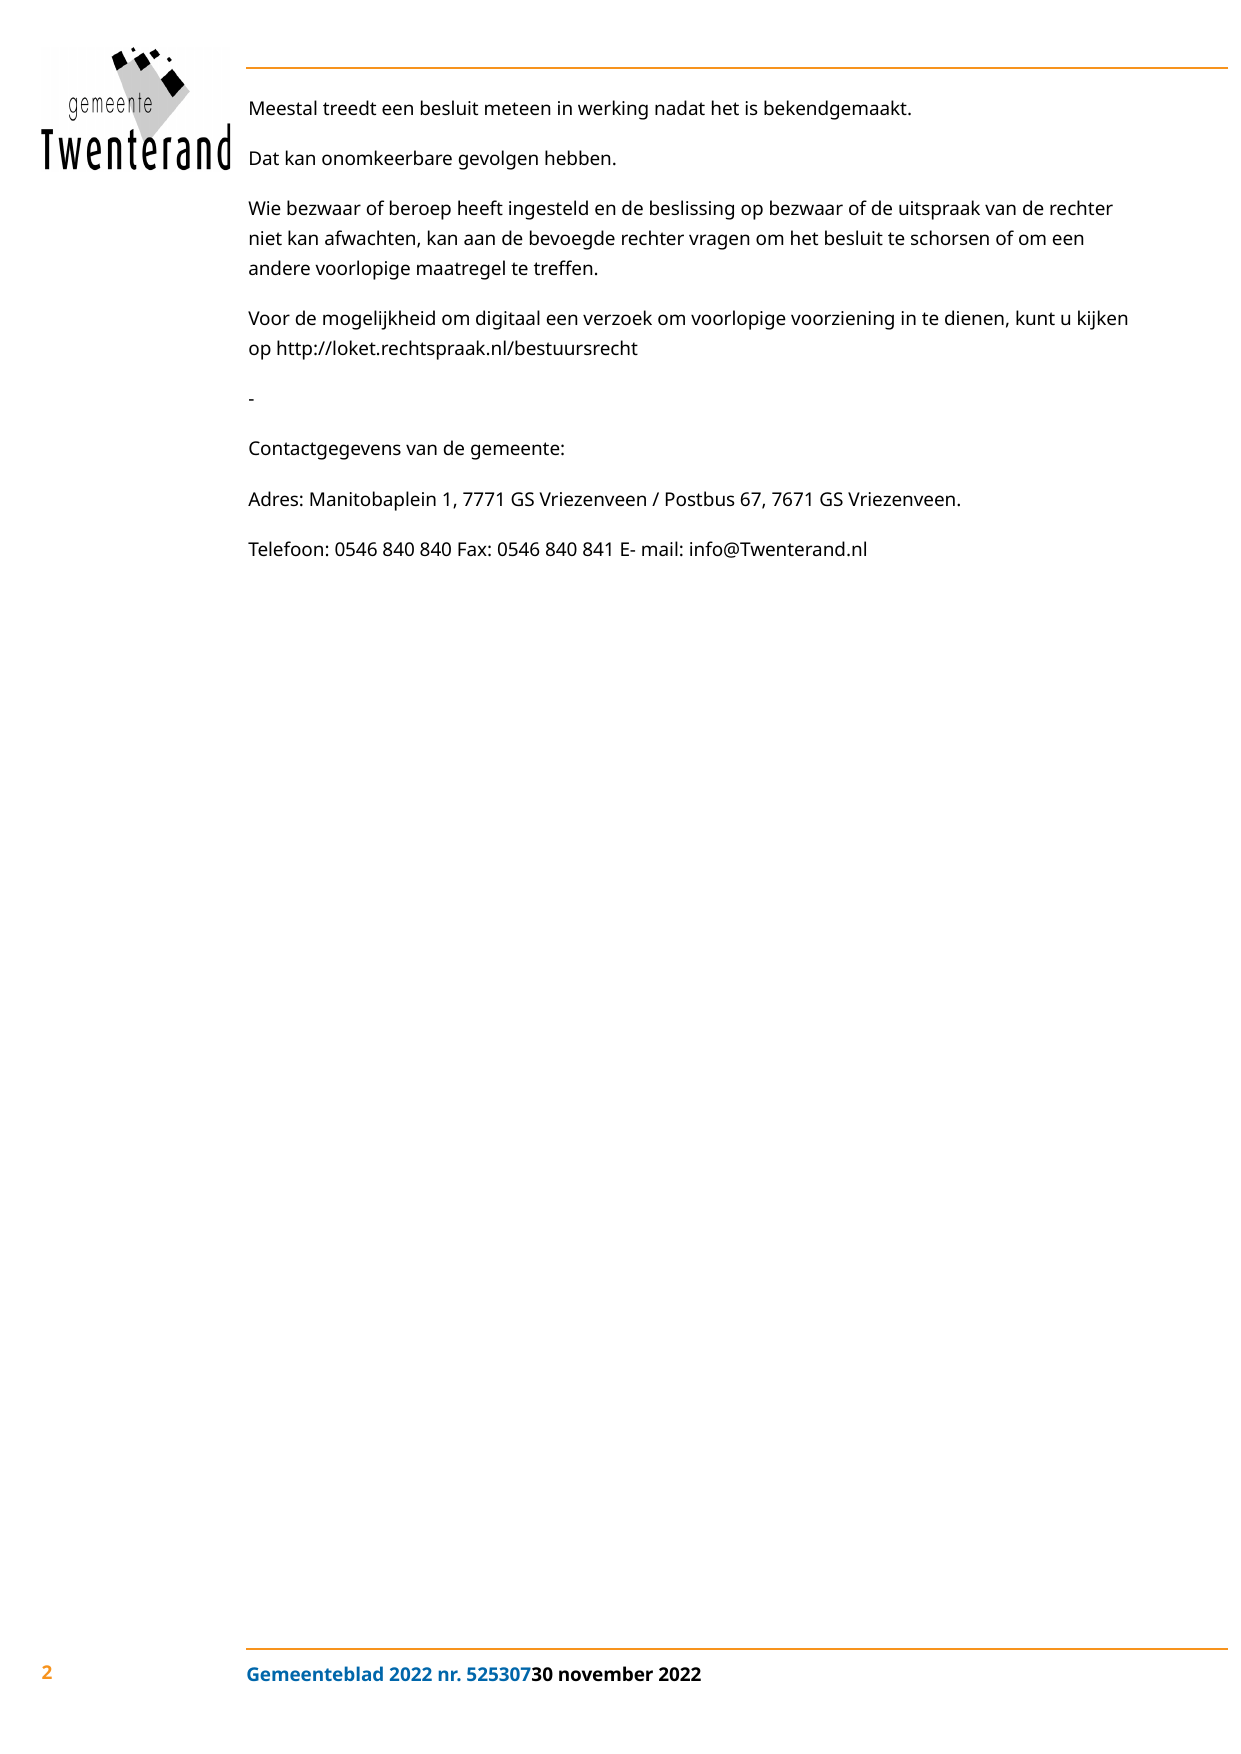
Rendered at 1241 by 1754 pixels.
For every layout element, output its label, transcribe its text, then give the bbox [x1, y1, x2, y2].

text Adres: Manitobaplein 1, 7771 GS Vriezenveen / Postbus 67, 7671 GS Vriezenveen. [248, 486, 1152, 512]
text - [248, 385, 1152, 411]
text Wie bezwaar of beroep heeft ingesteld en de beslissing op bezwaar of de uitspraak van de rechter niet kan afwachten, kan aan de bevoegde rechter vragen om het besluit te schorsen of om een andere voorlopige maatregel te treffen. [248, 196, 1152, 281]
text Telefoon: 0546 840 840 Fax: 0546 840 841 E- mail: info@Twenterand.nl [248, 536, 1152, 562]
text Voor de mogelijkheid om digitaal een verzoek om voorlopige voorziening in te dienen, kunt u kijken op http://loket.rechtspraak.nl/bestuursrecht [248, 305, 1152, 361]
picture [41, 47, 231, 172]
text Meestal treedt een besluit meteen in werking nadat het is bekendgemaakt. [248, 95, 1152, 121]
text Dat kan onomkeerbare gevolgen hebben. [248, 145, 1152, 171]
text Contactgegevens van de gemeente: [248, 436, 1152, 461]
